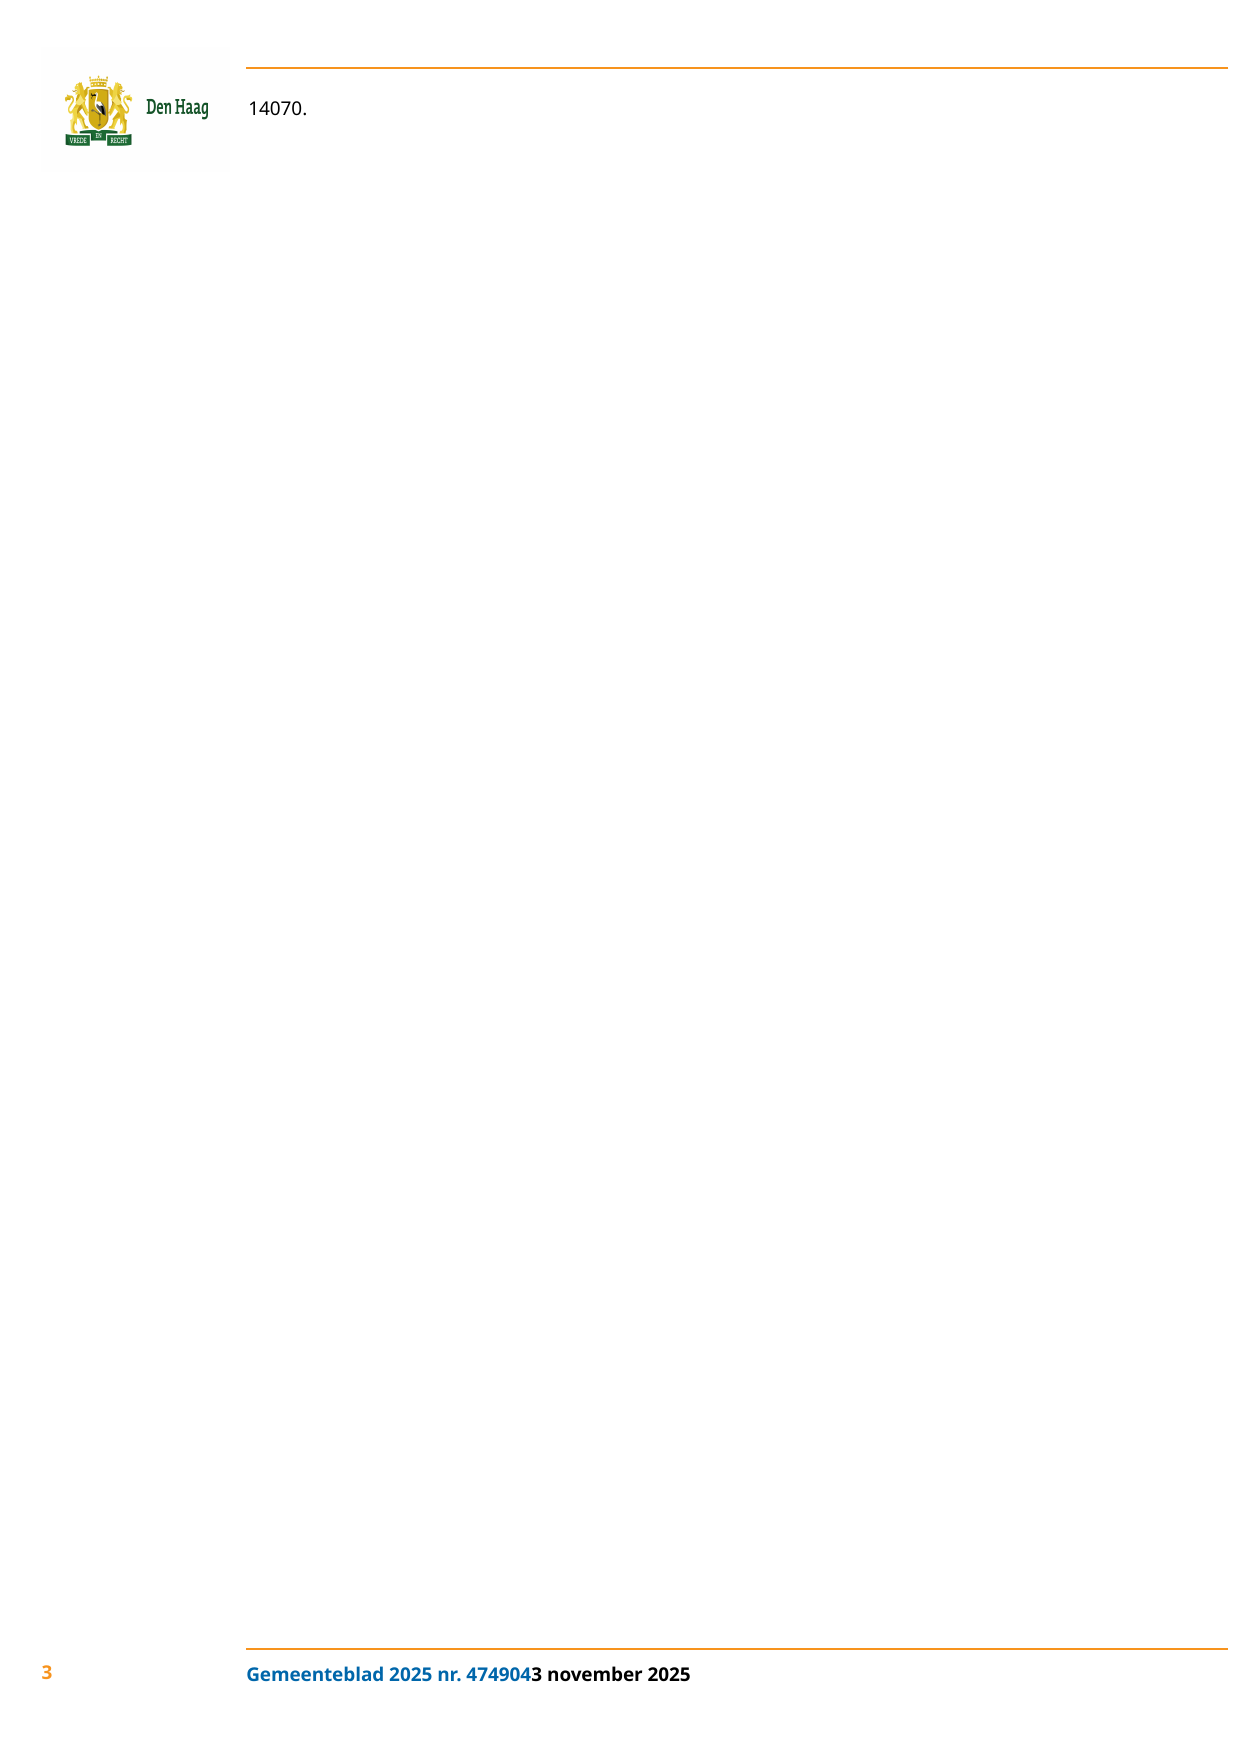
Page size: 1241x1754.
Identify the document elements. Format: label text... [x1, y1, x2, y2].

picture [41, 47, 231, 172]
text 14070. [248, 95, 1152, 121]
